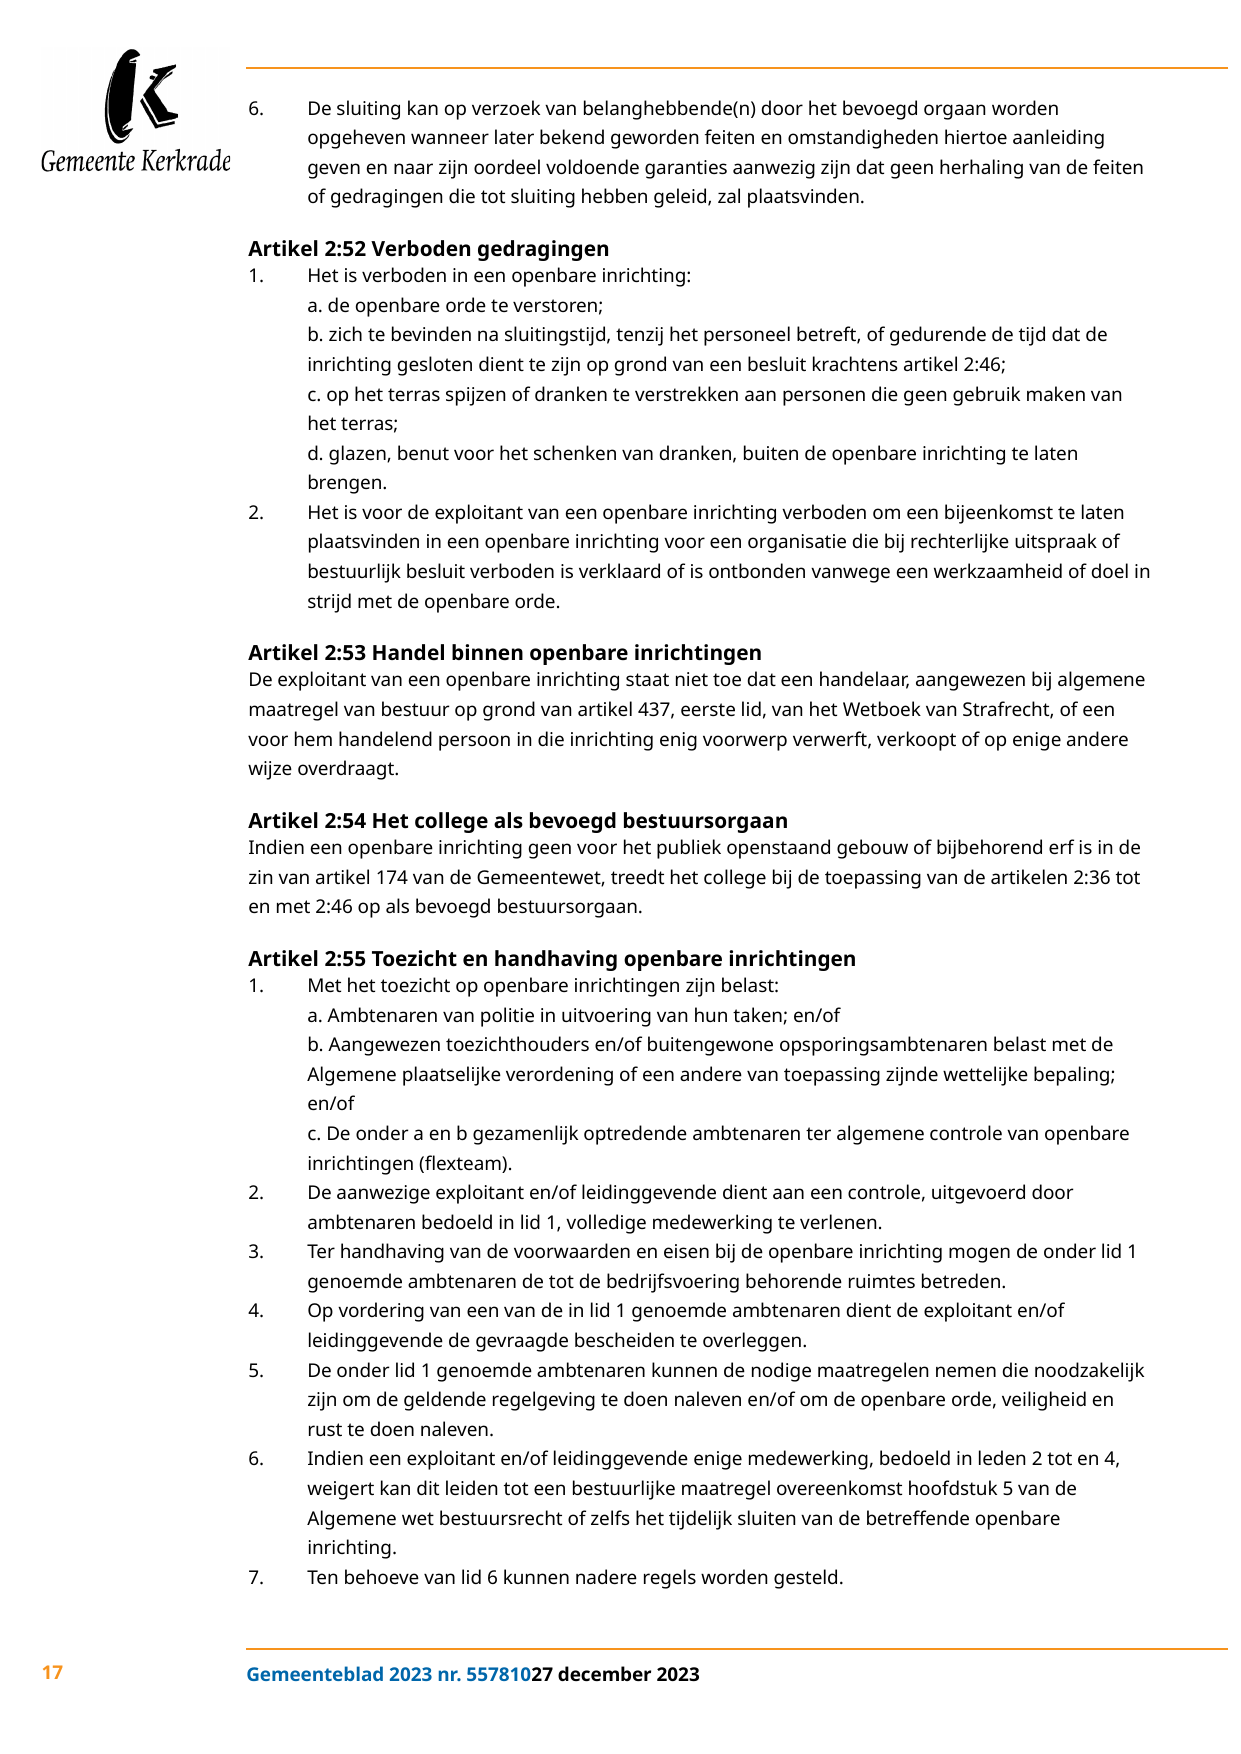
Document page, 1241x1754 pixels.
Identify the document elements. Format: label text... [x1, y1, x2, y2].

list De sluiting kan op verzoek van belanghebbende(n) door het bevoegd orgaan worden opgeheven wanneer later bekend geworden feiten en omstandigheden hiertoe aanleiding geven en naar zijn oordeel voldoende garanties aanwezig zijn dat geen herhaling van de feiten of gedragingen die tot sluiting hebben geleid, zal plaatsvinden. [248, 95, 1152, 209]
list De aanwezige exploitant en/of leidinggevende dient aan een controle, uitgevoerd door ambtenaren bedoeld in lid 1, volledige medewerking te verlenen. [248, 1179, 1152, 1235]
list Het is voor de exploitant van een openbare inrichting verboden om een bijeenkomst te laten plaatsvinden in een openbare inrichting voor een organisatie die bij rechterlijke uitspraak of bestuurlijk besluit verboden is verklaard of is ontbonden vanwege een werkzaamheid of doel in strijd met de openbare orde. [248, 499, 1152, 613]
text Artikel 2:54 Het college als bevoegd bestuursorgaan [248, 806, 1152, 834]
list c. De onder a en b gezamenlijk optredende ambtenaren ter algemene controle van openbare inrichtingen (flexteam). [248, 1120, 1152, 1176]
list Het is verboden in een openbare inrichting: [248, 262, 1152, 288]
list De onder lid 1 genoemde ambtenaren kunnen de nodige maatregelen nemen die noodzakelijk zijn om de geldende regelgeving te doen naleven en/of om de openbare orde, veiligheid en rust te doen naleven. [248, 1357, 1152, 1442]
list b. zich te bevinden na sluitingstijd, tenzij het personeel betreft, of gedurende de tijd dat de inrichting gesloten dient te zijn op grond van een besluit krachtens artikel 2:46; [248, 322, 1152, 377]
picture [41, 47, 231, 172]
text Artikel 2:55 Toezicht en handhaving openbare inrichtingen [248, 944, 1152, 972]
list a. de openbare orde te verstoren; [248, 292, 1152, 318]
list Ter handhaving van de voorwaarden en eisen bij de openbare inrichting mogen de onder lid 1 genoemde ambtenaren de tot de bedrijfsvoering behorende ruimtes betreden. [248, 1238, 1152, 1294]
text Indien een openbare inrichting geen voor het publiek openstaand gebouw of bijbehorend erf is in de zin van artikel 174 van de Gemeentewet, treedt het college bij de toepassing van de artikelen 2:36 tot en met 2:46 op als bevoegd bestuursorgaan. [248, 834, 1152, 919]
list Op vordering van een van de in lid 1 genoemde ambtenaren dient de exploitant en/of leidinggevende de gevraagde bescheiden te overleggen. [248, 1298, 1152, 1353]
list Indien een exploitant en/of leidinggevende enige medewerking, bedoeld in leden 2 tot en 4, weigert kan dit leiden tot een bestuurlijke maatregel overeenkomst hoofdstuk 5 van de Algemene wet bestuursrecht of zelfs het tijdelijk sluiten van de betreffende openbare inrichting. [248, 1446, 1152, 1560]
list d. glazen, benut voor het schenken van dranken, buiten de openbare inrichting te laten brengen. [248, 440, 1152, 495]
text Artikel 2:53 Handel binnen openbare inrichtingen [248, 638, 1152, 667]
list a. Ambtenaren van politie in uitvoering van hun taken; en/of [248, 1002, 1152, 1028]
list Ten behoeve van lid 6 kunnen nadere regels worden gesteld. [248, 1564, 1152, 1590]
text De exploitant van een openbare inrichting staat niet toe dat een handelaar, aangewezen bij algemene maatregel van bestuur op grond van artikel 437, eerste lid, van het Wetboek van Strafrecht, of een voor hem handelend persoon in die inrichting enig voorwerp verwerft, verkoopt of op enige andere wijze overdraagt. [248, 667, 1152, 781]
text Artikel 2:52 Verboden gedragingen [248, 234, 1152, 262]
list Met het toezicht op openbare inrichtingen zijn belast: [248, 972, 1152, 998]
list c. op het terras spijzen of dranken te verstrekken aan personen die geen gebruik maken van het terras; [248, 381, 1152, 436]
list b. Aangewezen toezichthouders en/of buitengewone opsporingsambtenaren belast met de Algemene plaatselijke verordening of een andere van toepassing zijnde wettelijke bepaling; en/of [248, 1031, 1152, 1116]
